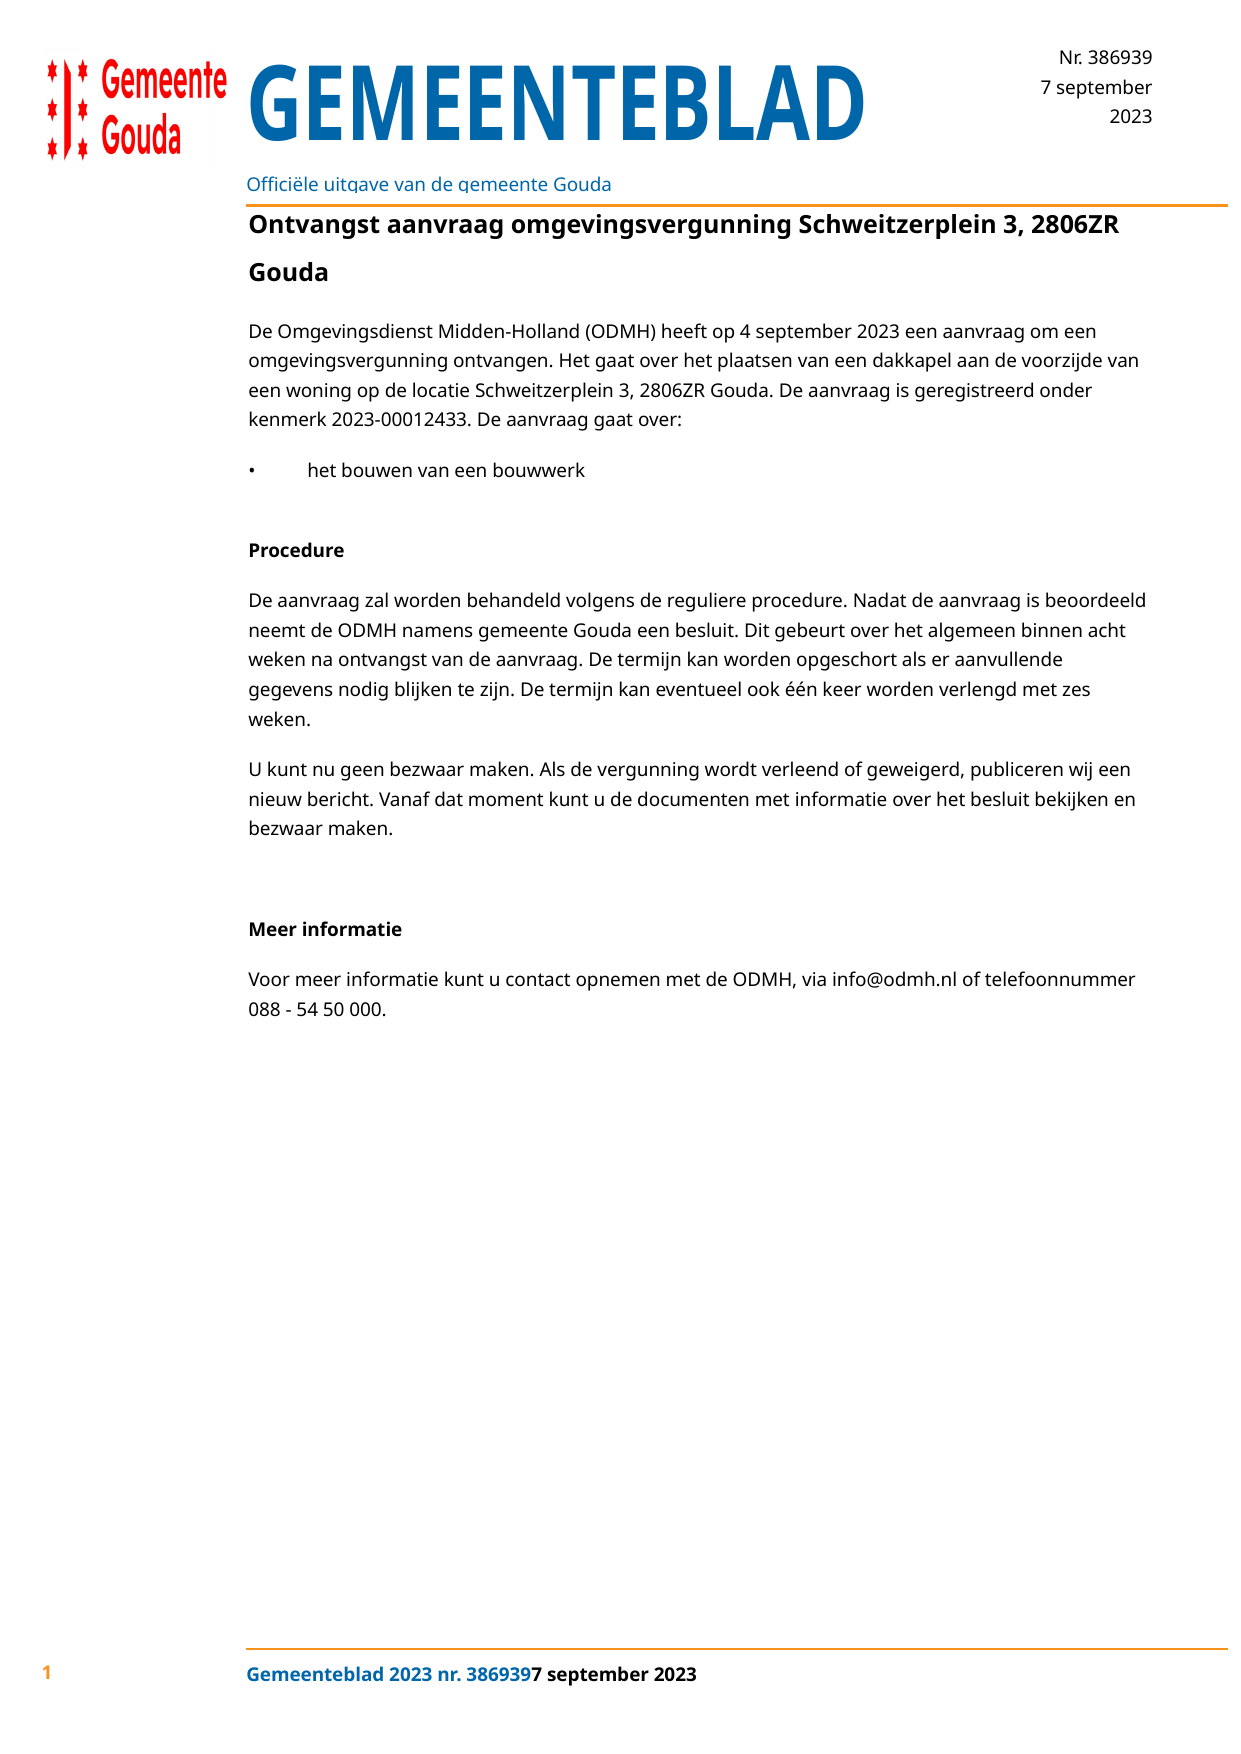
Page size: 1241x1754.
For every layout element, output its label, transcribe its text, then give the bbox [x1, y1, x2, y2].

text Voor meer informatie kunt u contact opnemen met de ODMH, via info@odmh.nl of telefoonnummer 088 - 54 50 000. [248, 967, 1152, 1022]
picture [41, 47, 231, 172]
text Ontvangst aanvraag omgevingsvergunning Schweitzerplein 3, 2806ZR Gouda [248, 207, 1152, 288]
text U kunt nu geen bezwaar maken. Als de vergunning wordt verleend of geweigerd, publiceren wij een nieuw bericht. Vanaf dat moment kunt u de documenten met informatie over het besluit bekijken en bezwaar maken. [248, 756, 1152, 841]
text De aanvraag zal worden behandeld volgens de reguliere procedure. Nadat de aanvraag is beoordeeld neemt de ODMH namens gemeente Gouda een besluit. Dit gebeurt over het algemeen binnen acht weken na ontvangst van de aanvraag. De termijn kan worden opgeschort als er aanvullende gegevens nodig blijken te zijn. De termijn kan eventueel ook één keer worden verlengd met zes weken. [248, 587, 1152, 732]
text Procedure [248, 537, 1152, 563]
list het bouwen van een bouwwerk [248, 457, 1152, 483]
text De Omgevingsdienst Midden-Holland (ODMH) heeft op 4 september 2023 een aanvraag om een omgevingsvergunning ontvangen. Het gaat over het plaatsen van een dakkapel aan de voorzijde van een woning op de locatie Schweitzerplein 3, 2806ZR Gouda. De aanvraag is geregistreerd onder kenmerk 2023-00012433. De aanvraag gaat over: [248, 318, 1152, 432]
text Meer informatie [248, 916, 1152, 942]
